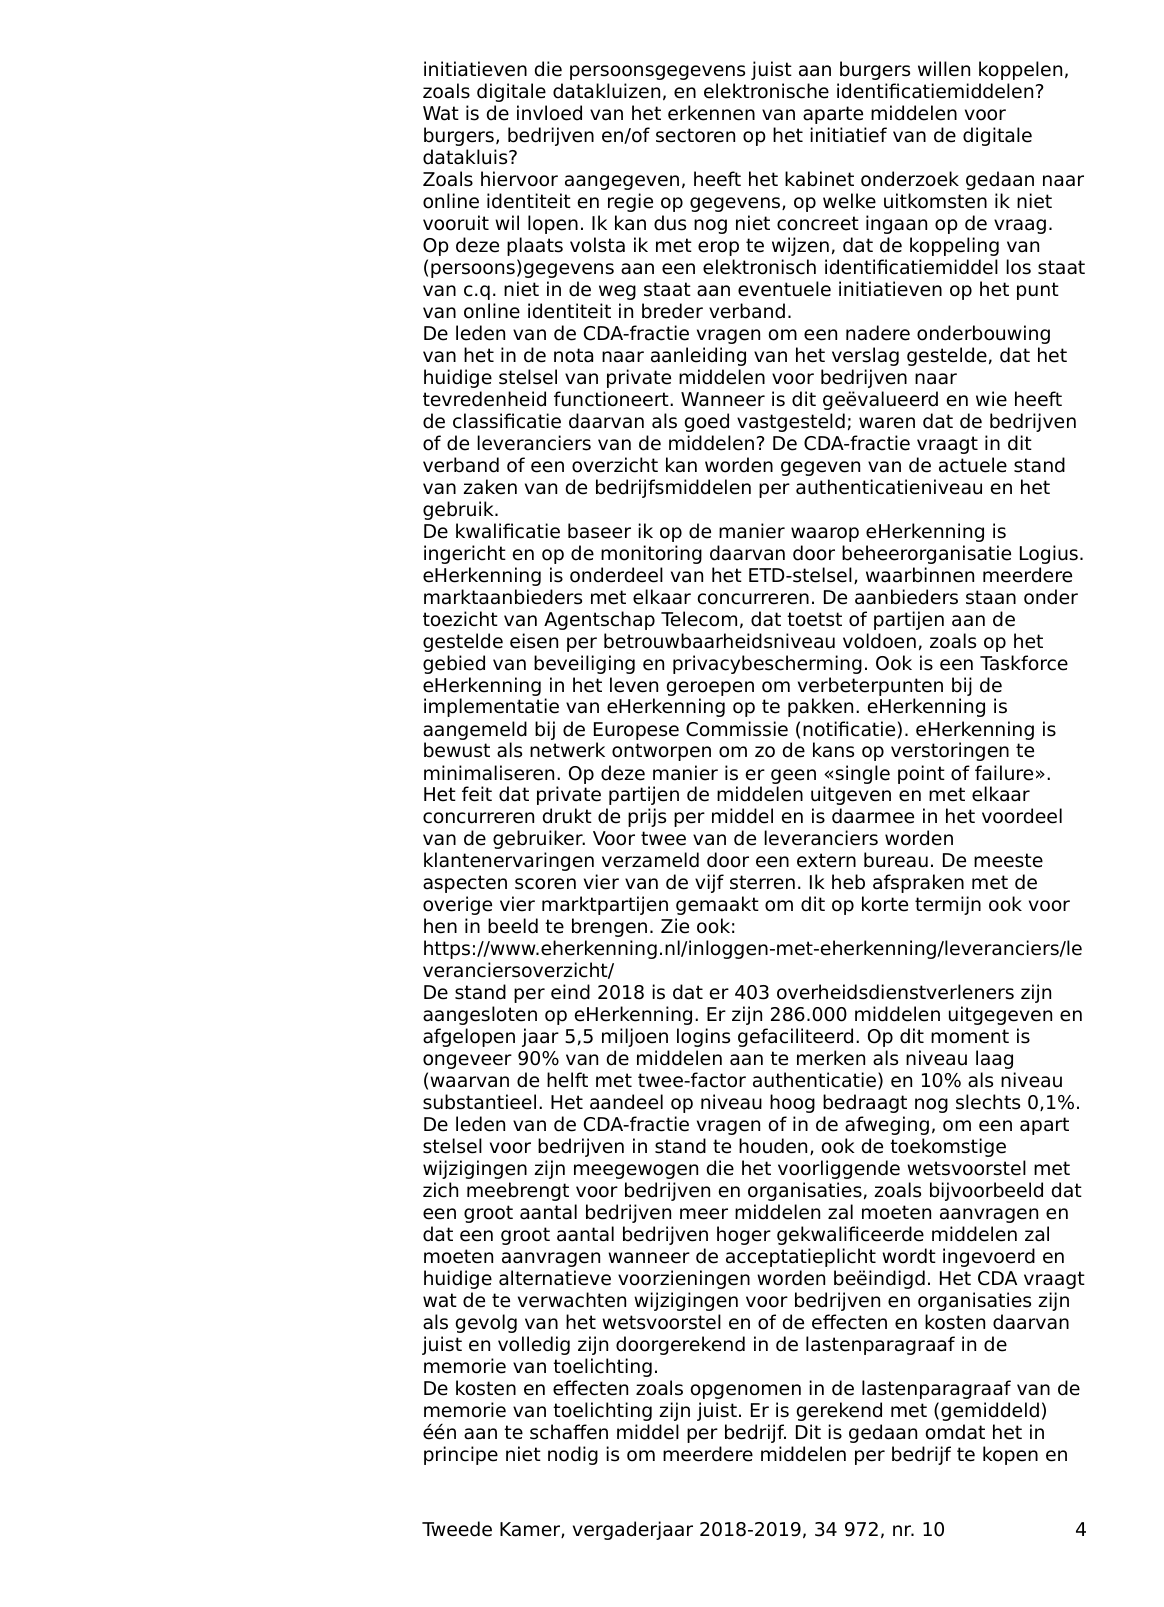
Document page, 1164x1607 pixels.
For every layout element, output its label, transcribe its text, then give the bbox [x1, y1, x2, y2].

text De leden van de CDA-fractie vragen of in de afweging, om een apart stelsel voor bedrijven in stand te houden, ook de toekomstige wijzigingen zijn meegewogen die het voorliggende wetsvoorstel met zich meebrengt voor bedrijven en organisaties, zoals bijvoorbeeld dat een groot aantal bedrijven meer middelen zal moeten aanvragen en dat een groot aantal bedrijven hoger gekwalificeerde middelen zal moeten aanvragen wanneer de acceptatieplicht wordt ingevoerd en huidige alternatieve voorzieningen worden beëindigd. Het CDA vraagt wat de te verwachten wijzigingen voor bedrijven en organisaties zijn als gevolg van het wetsvoorstel en of de effecten en kosten daarvan juist en volledig zijn doorgerekend in de lastenparagraaf in de memorie van toelichting. [422, 1114, 1087, 1378]
text De leden van de CDA-fractie vragen om een nadere onderbouwing van het in de nota naar aanleiding van het verslag gestelde, dat het huidige stelsel van private middelen voor bedrijven naar tevredenheid functioneert. Wanneer is dit geëvalueerd en wie heeft de classificatie daarvan als goed vastgesteld; waren dat de bedrijven of de leveranciers van de middelen? De CDA-fractie vraagt in dit verband of een overzicht kan worden gegeven van de actuele stand van zaken van de bedrijfsmiddelen per authenticatieniveau en het gebruik. [422, 323, 1087, 521]
text Zoals hiervoor aangegeven, heeft het kabinet onderzoek gedaan naar online identiteit en regie op gegevens, op welke uitkomsten ik niet vooruit wil lopen. Ik kan dus nog niet concreet ingaan op de vraag. Op deze plaats volsta ik met erop te wijzen, dat de koppeling van (persoons)gegevens aan een elektronisch identificatiemiddel los staat van c.q. niet in de weg staat aan eventuele initiatieven op het punt van online identiteit in breder verband. [422, 169, 1087, 323]
text De stand per eind 2018 is dat er 403 overheidsdienstverleners zijn aangesloten op eHerkenning. Er zijn 286.000 middelen uitgegeven en afgelopen jaar 5,5 miljoen logins gefaciliteerd. Op dit moment is ongeveer 90% van de middelen aan te merken als niveau laag (waarvan de helft met twee-factor authenticatie) en 10% als niveau substantieel. Het aandeel op niveau hoog bedraagt nog slechts 0,1%. [422, 982, 1087, 1114]
text De kosten en effecten zoals opgenomen in de lastenparagraaf van de memorie van toelichting zijn juist. Er is gerekend met (gemiddeld) één aan te schaffen middel per bedrijf. Dit is gedaan omdat het in principe niet nodig is om meerdere middelen per bedrijf te kopen en [422, 1378, 1087, 1466]
text De kwalificatie baseer ik op de manier waarop eHerkenning is ingericht en op de monitoring daarvan door beheerorganisatie Logius. eHerkenning is onderdeel van het ETD-stelsel, waarbinnen meerdere marktaanbieders met elkaar concurreren. De aanbieders staan onder toezicht van Agentschap Telecom, dat toetst of partijen aan de gestelde eisen per betrouwbaarheidsniveau voldoen, zoals op het gebied van beveiliging en privacybescherming. Ook is een Taskforce eHerkenning in het leven geroepen om verbeterpunten bij de implementatie van eHerkenning op te pakken. eHerkenning is aangemeld bij de Europese Commissie (notificatie). eHerkenning is bewust als netwerk ontworpen om zo de kans op verstoringen te minimaliseren. Op deze manier is er geen «single point of failure». Het feit dat private partijen de middelen uitgeven en met elkaar concurreren drukt de prijs per middel en is daarmee in het voordeel van de gebruiker. Voor twee van de leveranciers worden klantenervaringen verzameld door een extern bureau. De meeste aspecten scoren vier van de vijf sterren. Ik heb afspraken met de overige vier marktpartijen gemaakt om dit op korte termijn ook voor hen in beeld te brengen. Zie ook: https://www.eherkenning.nl/inloggen-met-eherkenning/leveranciers/leveranciersoverzicht/ [422, 521, 1087, 982]
text initiatieven die persoonsgegevens juist aan burgers willen koppelen, zoals digitale datakluizen, en elektronische identificatiemiddelen? Wat is de invloed van het erkennen van aparte middelen voor burgers, bedrijven en/of sectoren op het initiatief van de digitale datakluis? [422, 59, 1087, 169]
